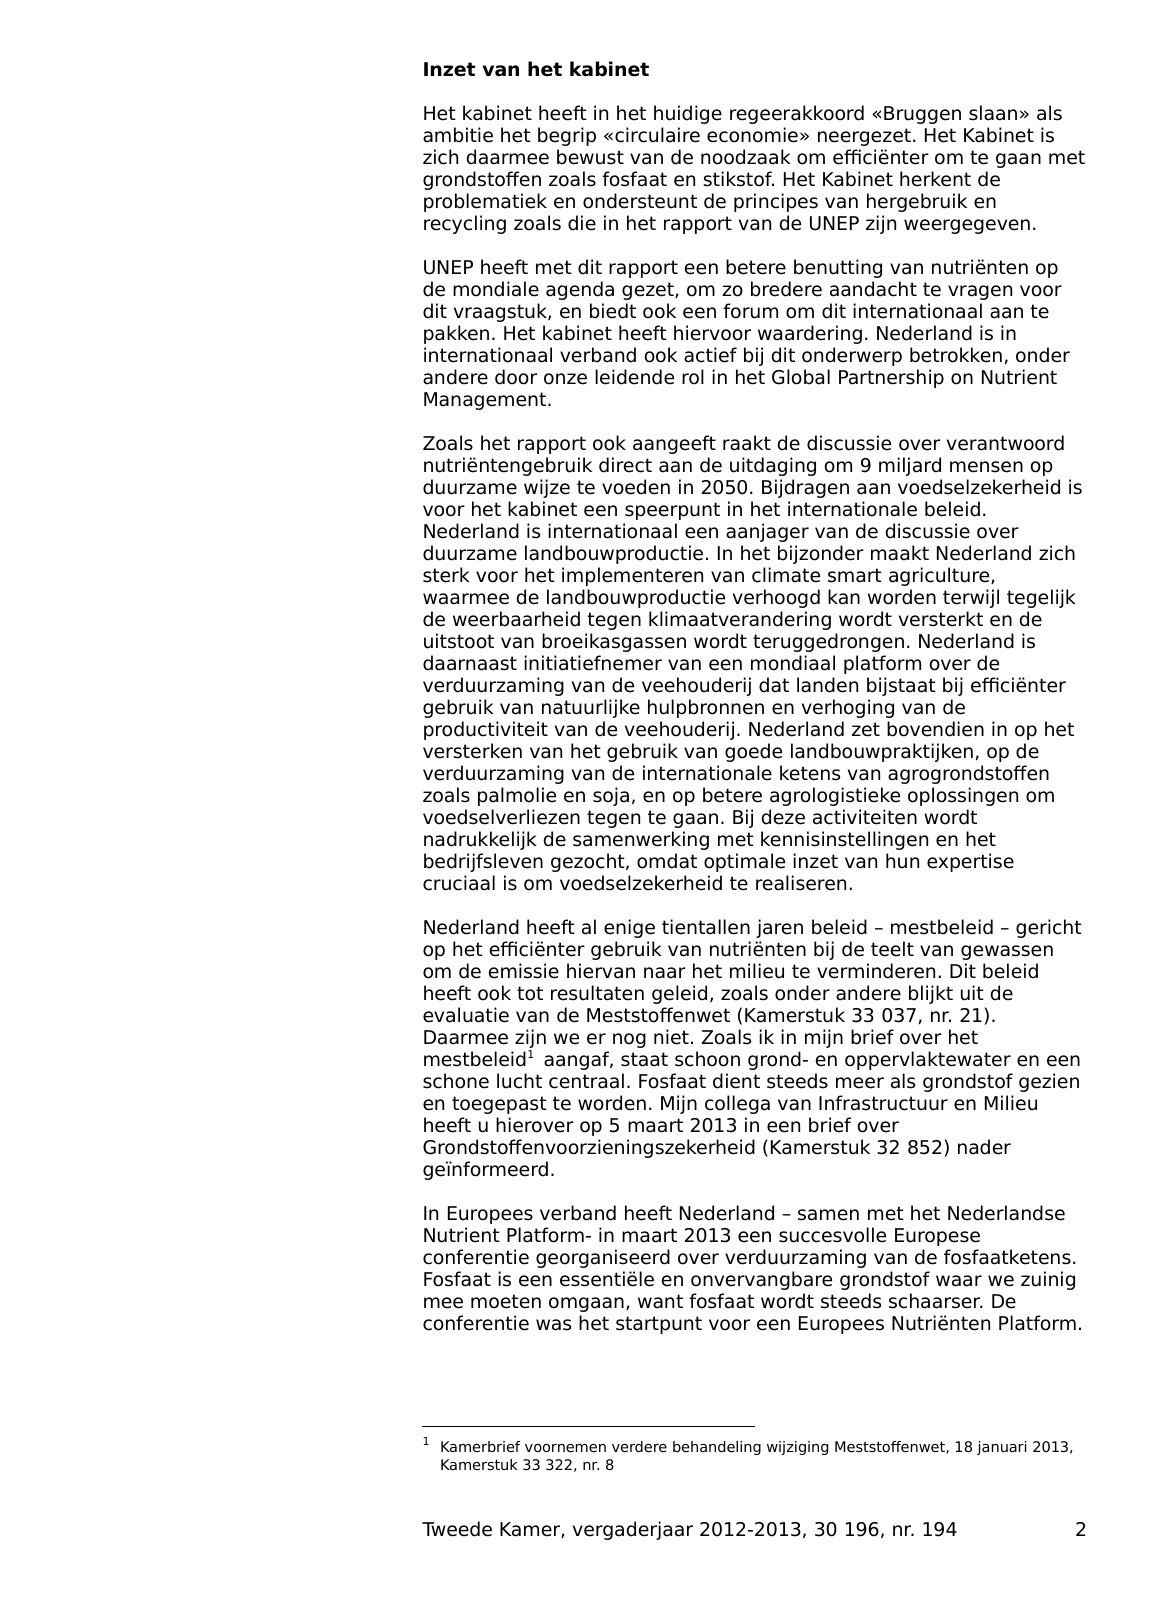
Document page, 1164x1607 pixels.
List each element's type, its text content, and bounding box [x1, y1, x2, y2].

text Kamerbrief voornemen verdere behandeling wijziging Meststoffenwet, 18 januari 2013, Kamerstuk 33 322, nr. 8 [422, 1435, 1087, 1474]
subtitle Inzet van het kabinet [422, 59, 1087, 81]
text UNEP heeft met dit rapport een betere benutting van nutriënten op de mondiale agenda gezet, om zo bredere aandacht te vragen voor dit vraagstuk, en biedt ook een forum om dit internationaal aan te pakken. Het kabinet heeft hiervoor waardering. Nederland is in internationaal verband ook actief bij dit onderwerp betrokken, onder andere door onze leidende rol in het Global Partnership on Nutrient Management. [422, 257, 1087, 411]
text Zoals het rapport ook aangeeft raakt de discussie over verantwoord nutriëntengebruik direct aan de uitdaging om 9 miljard mensen op duurzame wijze te voeden in 2050. Bijdragen aan voedselzekerheid is voor het kabinet een speerpunt in het internationale beleid. Nederland is internationaal een aanjager van de discussie over duurzame landbouwproductie. In het bijzonder maakt Nederland zich sterk voor het implementeren van climate smart agriculture, waarmee de landbouwproductie verhoogd kan worden terwijl tegelijk de weerbaarheid tegen klimaatverandering wordt versterkt en de uitstoot van broeikasgassen wordt teruggedrongen. Nederland is daarnaast initiatiefnemer van een mondiaal platform over de verduurzaming van de veehouderij dat landen bijstaat bij efficiënter gebruik van natuurlijke hulpbronnen en verhoging van de productiviteit van de veehouderij. Nederland zet bovendien in op het versterken van het gebruik van goede landbouwpraktijken, op de verduurzaming van de internationale ketens van agrogrondstoffen zoals palmolie en soja, en op betere agrologistieke oplossingen om voedselverliezen tegen te gaan. Bij deze activiteiten wordt nadrukkelijk de samenwerking met kennisinstellingen en het bedrijfsleven gezocht, omdat optimale inzet van hun expertise cruciaal is om voedselzekerheid te realiseren. [422, 433, 1087, 895]
text Het kabinet heeft in het huidige regeerakkoord «Bruggen slaan» als ambitie het begrip «circulaire economie» neergezet. Het Kabinet is zich daarmee bewust van de noodzaak om efficiënter om te gaan met grondstoffen zoals fosfaat en stikstof. Het Kabinet herkent de problematiek en ondersteunt de principes van hergebruik en recycling zoals die in het rapport van de UNEP zijn weergegeven. [422, 103, 1087, 235]
text In Europees verband heeft Nederland – samen met het Nederlandse Nutrient Platform- in maart 2013 een succesvolle Europese conferentie georganiseerd over verduurzaming van de fosfaatketens. Fosfaat is een essentiële en onvervangbare grondstof waar we zuinig mee moeten omgaan, want fosfaat wordt steeds schaarser. De conferentie was het startpunt voor een Europees Nutriënten Platform. [422, 1203, 1087, 1335]
text Nederland heeft al enige tientallen jaren beleid – mestbeleid – gericht op het efficiënter gebruik van nutriënten bij de teelt van gewassen om de emissie hiervan naar het milieu te verminderen. Dit beleid heeft ook tot resultaten geleid, zoals onder andere blijkt uit de evaluatie van de Meststoffenwet (Kamerstuk 33 037, nr. 21). Daarmee zijn we er nog niet. Zoals ik in mijn brief over het mestbeleid aangaf, staat schoon grond- en oppervlaktewater en een schone lucht centraal. Fosfaat dient steeds meer als grondstof gezien en toegepast te worden. Mijn collega van Infrastructuur en Milieu heeft u hierover op 5 maart 2013 in een brief over Grondstoffenvoorzieningszekerheid (Kamerstuk 32 852) nader geïnformeerd. [422, 917, 1087, 1181]
